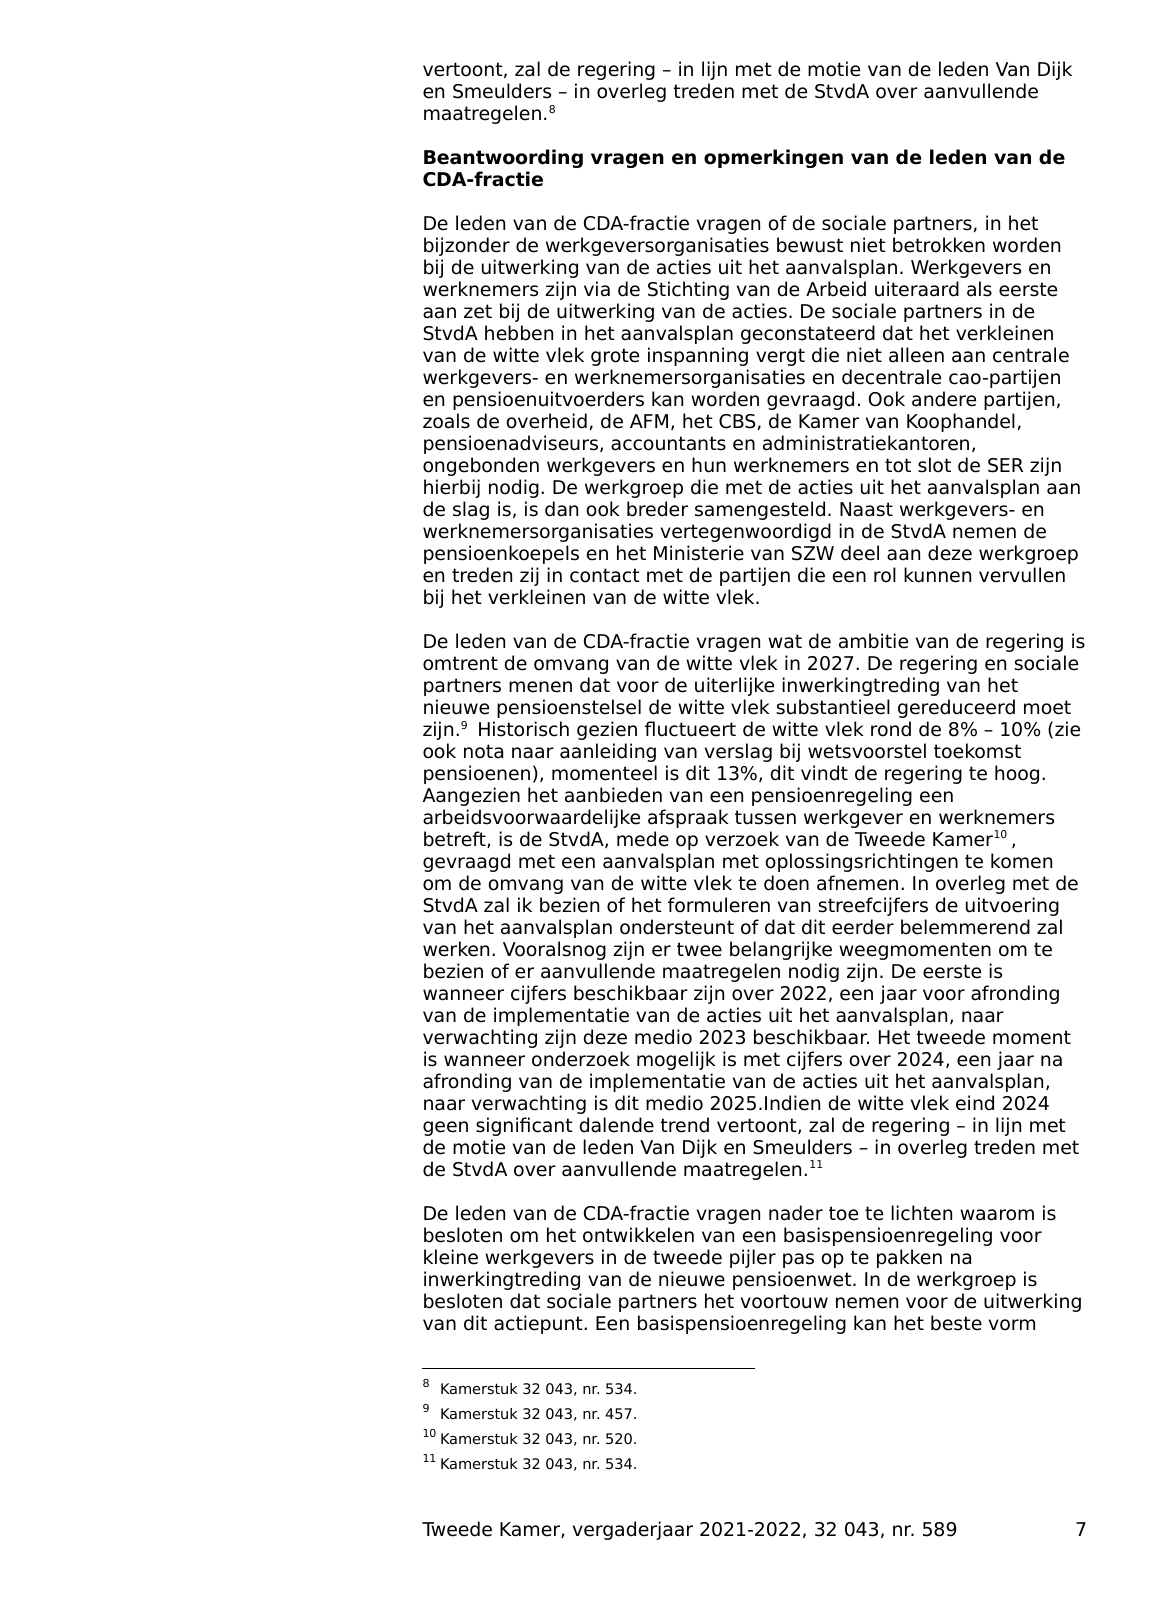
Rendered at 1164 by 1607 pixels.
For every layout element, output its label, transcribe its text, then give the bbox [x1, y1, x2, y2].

text De leden van de CDA-fractie vragen of de sociale partners, in het bijzonder de werkgeversorganisaties bewust niet betrokken worden bij de uitwerking van de acties uit het aanvalsplan. Werkgevers en werknemers zijn via de Stichting van de Arbeid uiteraard als eerste aan zet bij de uitwerking van de acties. De sociale partners in de StvdA hebben in het aanvalsplan geconstateerd dat het verkleinen van de witte vlek grote inspanning vergt die niet alleen aan centrale werkgevers- en werknemersorganisaties en decentrale cao-partijen en pensioenuitvoerders kan worden gevraagd. Ook andere partijen, zoals de overheid, de AFM, het CBS, de Kamer van Koophandel, pensioenadviseurs, accountants en administratiekantoren, ongebonden werkgevers en hun werknemers en tot slot de SER zijn hierbij nodig. De werkgroep die met de acties uit het aanvalsplan aan de slag is, is dan ook breder samengesteld. Naast werkgevers- en werknemersorganisaties vertegenwoordigd in de StvdA nemen de pensioenkoepels en het Ministerie van SZW deel aan deze werkgroep en treden zij in contact met de partijen die een rol kunnen vervullen bij het verkleinen van de witte vlek. [422, 213, 1087, 609]
text Kamerstuk 32 043, nr. 534. [422, 1377, 1087, 1399]
text Kamerstuk 32 043, nr. 520. [422, 1427, 1087, 1449]
text Kamerstuk 32 043, nr. 534. [422, 1452, 1087, 1474]
subtitle Beantwoording vragen en opmerkingen van de leden van de CDA-fractie [422, 147, 1087, 191]
text De leden van de CDA-fractie vragen nader toe te lichten waarom is besloten om het ontwikkelen van een basispensioenregeling voor kleine werkgevers in de tweede pijler pas op te pakken na inwerkingtreding van de nieuwe pensioenwet. In de werkgroep is besloten dat sociale partners het voortouw nemen voor de uitwerking van dit actiepunt. Een basispensioenregeling kan het beste vorm [422, 1203, 1087, 1335]
text vertoont, zal de regering – in lijn met de motie van de leden Van Dijk en Smeulders – in overleg treden met de StvdA over aanvullende maatregelen. [422, 59, 1087, 125]
text Kamerstuk 32 043, nr. 457. [422, 1402, 1087, 1424]
text De leden van de CDA-fractie vragen wat de ambitie van de regering is omtrent de omvang van de witte vlek in 2027. De regering en sociale partners menen dat voor de uiterlijke inwerkingtreding van het nieuwe pensioenstelsel de witte vlek substantieel gereduceerd moet zijn. Historisch gezien fluctueert de witte vlek rond de 8% – 10% (zie ook nota naar aanleiding van verslag bij wetsvoorstel toekomst pensioenen), momenteel is dit 13%, dit vindt de regering te hoog. Aangezien het aanbieden van een pensioenregeling een arbeidsvoorwaardelijke afspraak tussen werkgever en werknemers betreft, is de StvdA, mede op verzoek van de Tweede Kamer, gevraagd met een aanvalsplan met oplossingsrichtingen te komen om de omvang van de witte vlek te doen afnemen. In overleg met de StvdA zal ik bezien of het formuleren van streefcijfers de uitvoering van het aanvalsplan ondersteunt of dat dit eerder belemmerend zal werken. Vooralsnog zijn er twee belangrijke weegmomenten om te bezien of er aanvullende maatregelen nodig zijn. De eerste is wanneer cijfers beschikbaar zijn over 2022, een jaar voor afronding van de implementatie van de acties uit het aanvalsplan, naar verwachting zijn deze medio 2023 beschikbaar. Het tweede moment is wanneer onderzoek mogelijk is met cijfers over 2024, een jaar na afronding van de implementatie van de acties uit het aanvalsplan, naar verwachting is dit medio 2025.Indien de witte vlek eind 2024 geen significant dalende trend vertoont, zal de regering – in lijn met de motie van de leden Van Dijk en Smeulders – in overleg treden met de StvdA over aanvullende maatregelen. [422, 631, 1087, 1181]
